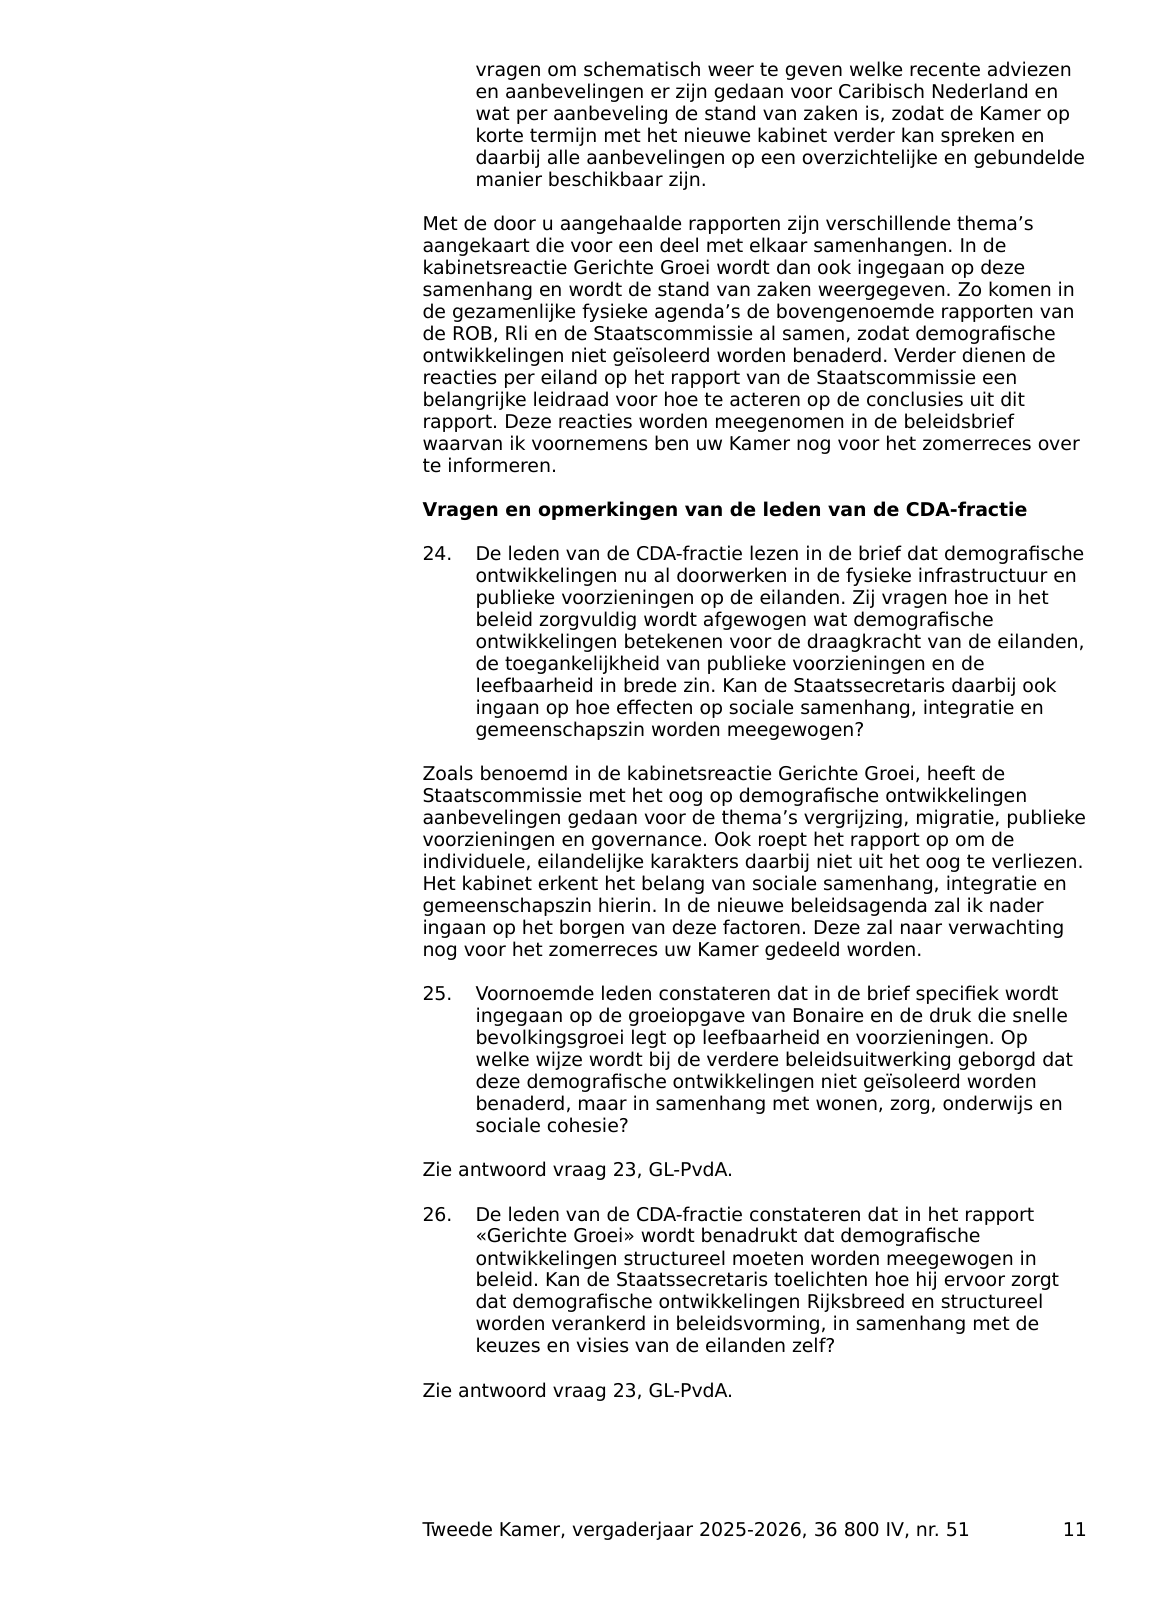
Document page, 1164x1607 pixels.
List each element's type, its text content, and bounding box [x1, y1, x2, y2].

text Zie antwoord vraag 23, GL-PvdA. [422, 1379, 1087, 1401]
text 24. De leden van de CDA-fractie lezen in de brief dat demografische ontwikkelingen nu al doorwerken in de fysieke infrastructuur en publieke voorzieningen op de eilanden. Zij vragen hoe in het beleid zorgvuldig wordt afgewogen wat demografische ontwikkelingen betekenen voor de draagkracht van de eilanden, de toegankelijkheid van publieke voorzieningen en de leefbaarheid in brede zin. Kan de Staatssecretaris daarbij ook ingaan op hoe effecten op sociale samenhang, integratie en gemeenschapszin worden meegewogen? [422, 543, 1087, 741]
text Met de door u aangehaalde rapporten zijn verschillende thema’s aangekaart die voor een deel met elkaar samenhangen. In de kabinetsreactie Gerichte Groei wordt dan ook ingegaan op deze samenhang en wordt de stand van zaken weergegeven. Zo komen in de gezamenlijke fysieke agenda’s de bovengenoemde rapporten van de ROB, Rli en de Staatscommissie al samen, zodat demografische ontwikkelingen niet geïsoleerd worden benaderd. Verder dienen de reacties per eiland op het rapport van de Staatscommissie een belangrijke leidraad voor hoe te acteren op de conclusies uit dit rapport. Deze reacties worden meegenomen in de beleidsbrief waarvan ik voornemens ben uw Kamer nog voor het zomerreces over te informeren. [422, 213, 1087, 477]
text Zie antwoord vraag 23, GL-PvdA. [422, 1159, 1087, 1181]
text 26. De leden van de CDA-fractie constateren dat in het rapport «Gerichte Groei» wordt benadrukt dat demografische ontwikkelingen structureel moeten worden meegewogen in beleid. Kan de Staatssecretaris toelichten hoe hij ervoor zorgt dat demografische ontwikkelingen Rijksbreed en structureel worden verankerd in beleidsvorming, in samenhang met de keuzes en visies van de eilanden zelf? [422, 1203, 1087, 1357]
text vragen om schematisch weer te geven welke recente adviezen en aanbevelingen er zijn gedaan voor Caribisch Nederland en wat per aanbeveling de stand van zaken is, zodat de Kamer op korte termijn met het nieuwe kabinet verder kan spreken en daarbij alle aanbevelingen op een overzichtelijke en gebundelde manier beschikbaar zijn. [422, 59, 1087, 191]
text 25. Voornoemde leden constateren dat in de brief specifiek wordt ingegaan op de groeiopgave van Bonaire en de druk die snelle bevolkingsgroei legt op leefbaarheid en voorzieningen. Op welke wijze wordt bij de verdere beleidsuitwerking geborgd dat deze demografische ontwikkelingen niet geïsoleerd worden benaderd, maar in samenhang met wonen, zorg, onderwijs en sociale cohesie? [422, 983, 1087, 1137]
text Zoals benoemd in de kabinetsreactie Gerichte Groei, heeft de Staatscommissie met het oog op demografische ontwikkelingen aanbevelingen gedaan voor de thema’s vergrijzing, migratie, publieke voorzieningen en governance. Ook roept het rapport op om de individuele, eilandelijke karakters daarbij niet uit het oog te verliezen. Het kabinet erkent het belang van sociale samenhang, integratie en gemeenschapszin hierin. In de nieuwe beleidsagenda zal ik nader ingaan op het borgen van deze factoren. Deze zal naar verwachting nog voor het zomerreces uw Kamer gedeeld worden. [422, 763, 1087, 961]
subtitle Vragen en opmerkingen van de leden van de CDA-fractie [422, 499, 1087, 521]
